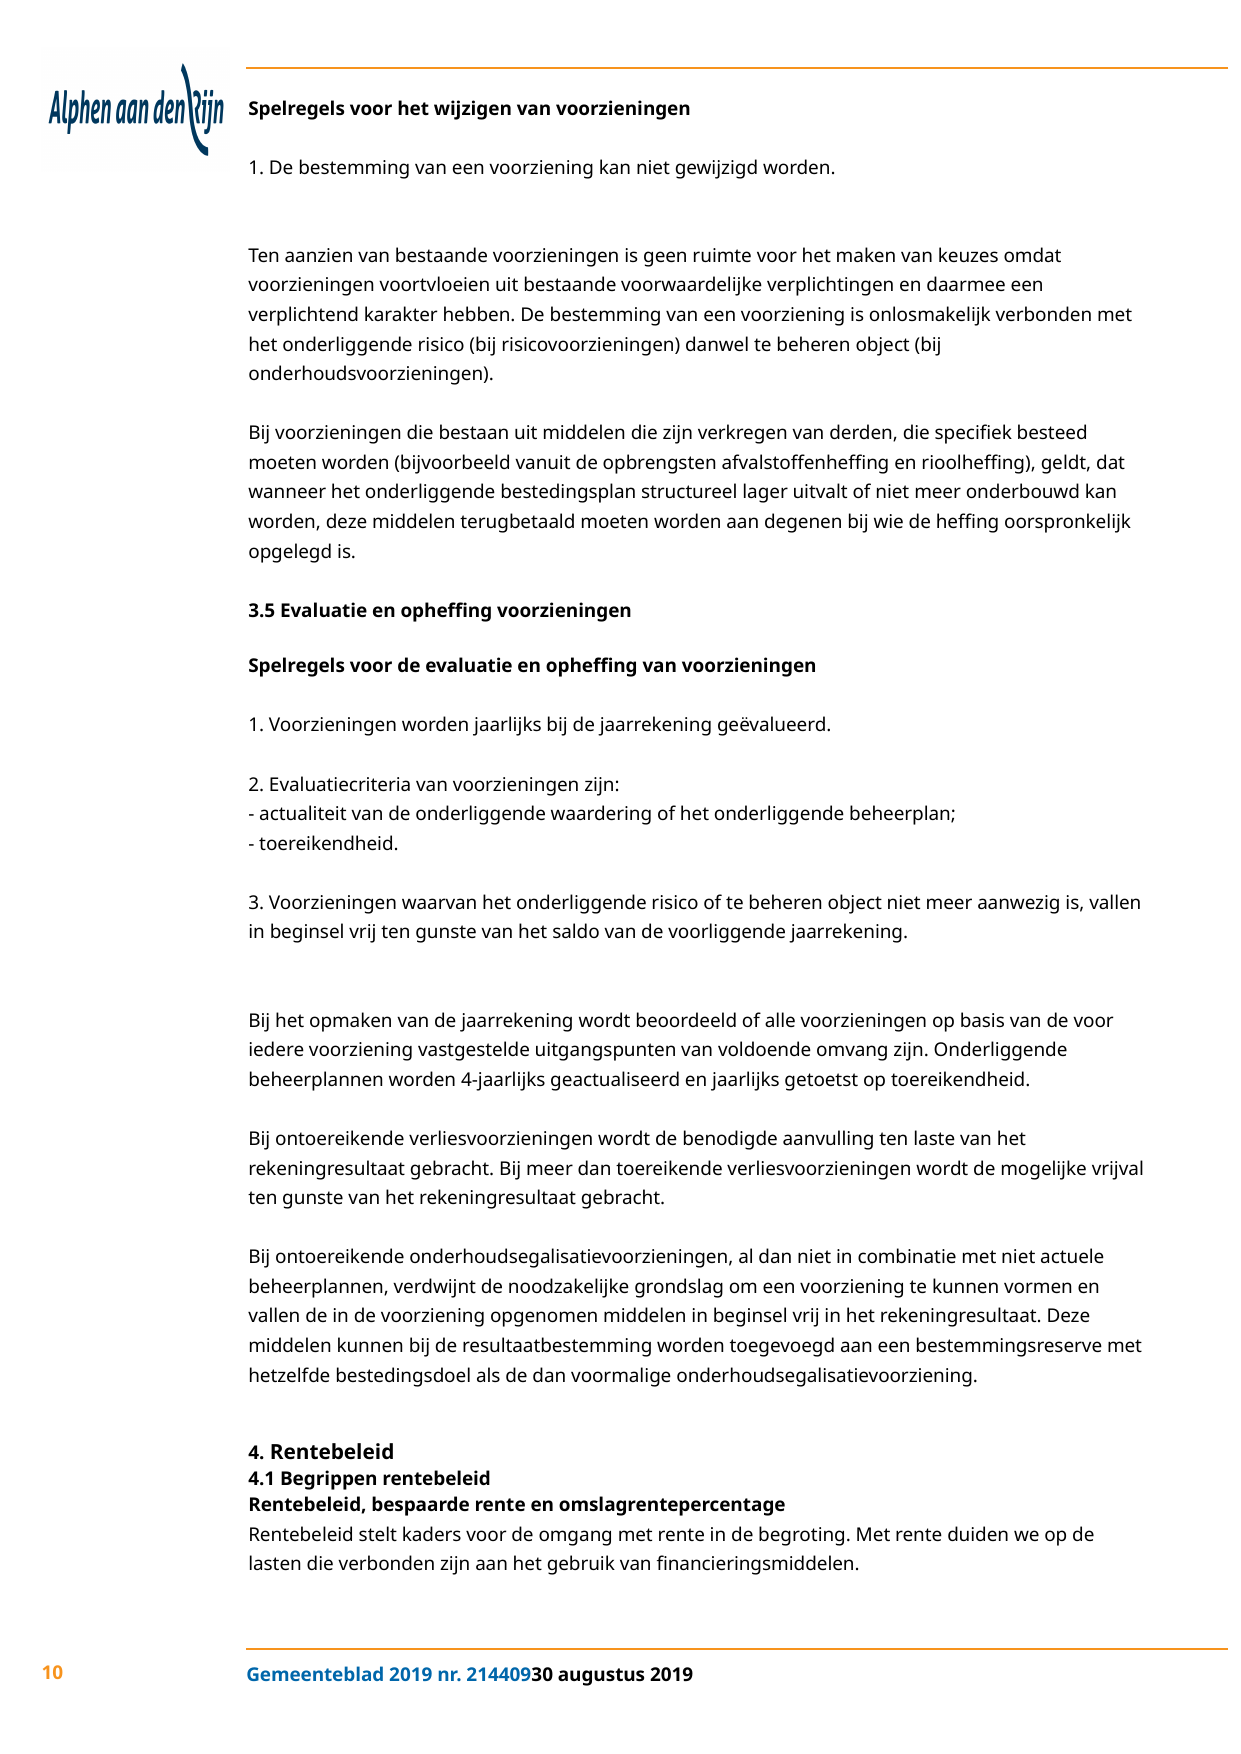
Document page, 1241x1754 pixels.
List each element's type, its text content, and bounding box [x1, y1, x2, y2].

text Rentebeleid, bespaarde rente en omslagrentepercentage [248, 1491, 1152, 1517]
text Bij ontoereikende verliesvoorzieningen wordt de benodigde aanvulling ten laste van het rekeningresultaat gebracht. Bij meer dan toereikende verliesvoorzieningen wordt de mogelijke vrijval ten gunste van het rekeningresultaat gebracht. [248, 1125, 1152, 1210]
text Ten aanzien van bestaande voorzieningen is geen ruimte voor het maken van keuzes omdat voorzieningen voortvloeien uit bestaande voorwaardelijke verplichtingen en daarmee een verplichtend karakter hebben. De bestemming van een voorziening is onlosmakelijk verbonden met het onderliggende risico (bij risicovoorzieningen) danwel te beheren object (bij onderhoudsvoorzieningen). [248, 242, 1152, 386]
text 4.1 Begrippen rentebeleid [248, 1466, 1152, 1491]
table_header Spelregels voor het wijzigen van voorzieningen 1. De bestemming van een voorziening kan niet gewijzigd worden. [248, 95, 1152, 209]
text Bij voorzieningen die bestaan uit middelen die zijn verkregen van derden, die specifiek besteed moeten worden (bijvoorbeeld vanuit de opbrengsten afvalstoffenheffing en rioolheffing), geldt, dat wanneer het onderliggende bestedingsplan structureel lager uitvalt of niet meer onderbouwd kan worden, deze middelen terugbetaald moeten worden aan degenen bij wie de heffing oorspronkelijk opgelegd is. [248, 419, 1152, 564]
text 4. Rentebeleid [248, 1437, 1152, 1466]
table_header Spelregels voor de evaluatie en opheffing van voorzieningen 1. Voorzieningen worden jaarlijks bij de jaarrekening geëvalueerd. 2. Evaluatiecriteria van voorzieningen zijn: - actualiteit van de onderliggende waardering of het onderliggende beheerplan; - toereikendheid. 3. Voorzieningen waarvan het onderliggende risico of te beheren object niet meer aanwezig is, vallen in beginsel vrij ten gunste van het saldo van de voorliggende jaarrekening. [248, 653, 1152, 974]
picture [41, 47, 231, 172]
text Bij het opmaken van de jaarrekening wordt beoordeeld of alle voorzieningen op basis van de voor iedere voorziening vastgestelde uitgangspunten van voldoende omvang zijn. Onderliggende beheerplannen worden 4-jaarlijks geactualiseerd en jaarlijks getoetst op toereikendheid. [248, 1007, 1152, 1092]
text 3.5 Evaluatie en opheffing voorzieningen [248, 597, 1152, 623]
text Bij ontoereikende onderhoudsegalisatievoorzieningen, al dan niet in combinatie met niet actuele beheerplannen, verdwijnt de noodzakelijke grondslag om een voorziening te kunnen vormen en vallen de in de voorziening opgenomen middelen in beginsel vrij in het rekeningresultaat. Deze middelen kunnen bij de resultaatbestemming worden toegevoegd aan een bestemmingsreserve met hetzelfde bestedingsdoel als de dan voormalige onderhoudsegalisatievoorziening. [248, 1243, 1152, 1388]
text Rentebeleid stelt kaders voor de omgang met rente in de begroting. Met rente duiden we op de lasten die verbonden zijn aan het gebruik van financieringsmiddelen. [248, 1521, 1152, 1576]
